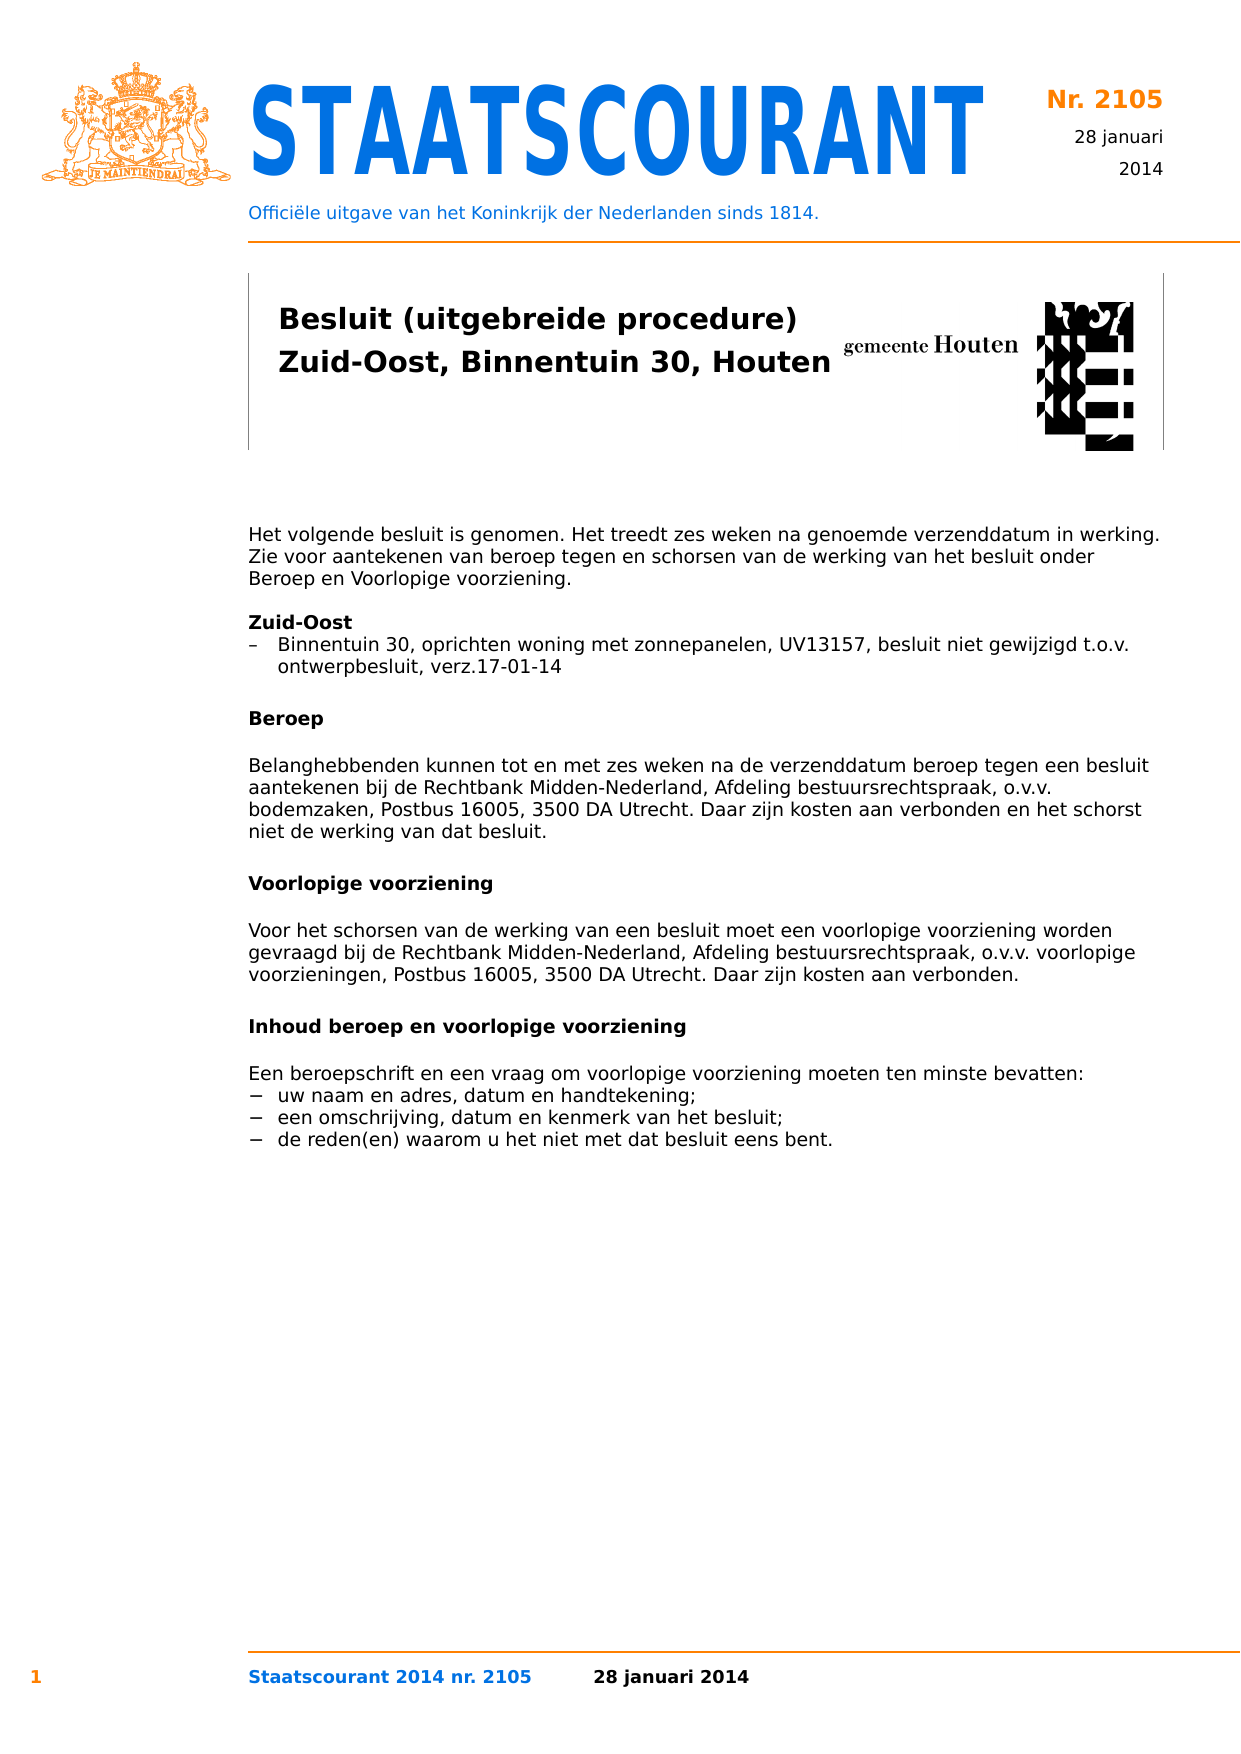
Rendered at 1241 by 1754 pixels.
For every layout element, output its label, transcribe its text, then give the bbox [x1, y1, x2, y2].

text – Binnentuin 30, oprichten woning met zonnepanelen, UV13157, besluit niet gewijzigd t.o.v. ontwerpbesluit, verz.17-01-14 [248, 634, 1163, 678]
text Belanghebbenden kunnen tot en met zes weken na de verzenddatum beroep tegen een besluit aantekenen bij de Rechtbank Midden-Nederland, Afdeling bestuursrechtspraak, o.v.v. bodemzaken, Postbus 16005, 3500 DA Utrecht. Daar zijn kosten aan verbonden en het schorst niet de werking van dat besluit. [248, 755, 1163, 843]
table_header STAATSCOURANT [248, 62, 998, 203]
table_cell Officiële uitgave van het Koninkrijk der Nederlanden sinds 1814. [248, 203, 1240, 241]
subtitle Voorlopige voorziening [248, 873, 1163, 895]
text − de reden(en) waarom u het niet met dat besluit eens bent. [248, 1129, 1163, 1151]
table_cell 28 januari [998, 121, 1240, 153]
subtitle Beroep [248, 708, 1163, 730]
subtitle Inhoud beroep en voorlopige voorziening [248, 1016, 1163, 1038]
text Zuid-Oost [248, 612, 1163, 634]
text − een omschrijving, datum en kenmerk van het besluit; [248, 1107, 1163, 1129]
table_header Nr. 2105 [998, 62, 1240, 121]
table_cell 2014 [998, 153, 1240, 203]
subtitle Besluit (uitgebreide procedure) Zuid-Oost, Binnentuin 30, Houten [249, 273, 1163, 450]
text Voor het schorsen van de werking van een besluit moet een voorlopige voorziening worden gevraagd bij de Rechtbank Midden-Nederland, Afdeling bestuursrechtspraak, o.v.v. voorlopige voorzieningen, Postbus 16005, 3500 DA Utrecht. Daar zijn kosten aan verbonden. [248, 920, 1163, 986]
text − uw naam en adres, datum en handtekening; [248, 1085, 1163, 1107]
table_header [25, 62, 248, 241]
picture [41, 62, 231, 186]
text Het volgende besluit is genomen. Het treedt zes weken na genoemde verzenddatum in werking. Zie voor aantekenen van beroep tegen en schorsen van de werking van het besluit onder Beroep en Voorlopige voorziening. [248, 524, 1163, 590]
picture [844, 302, 1134, 451]
text Een beroepschrift en een vraag om voorlopige voorziening moeten ten minste bevatten: [248, 1063, 1163, 1085]
